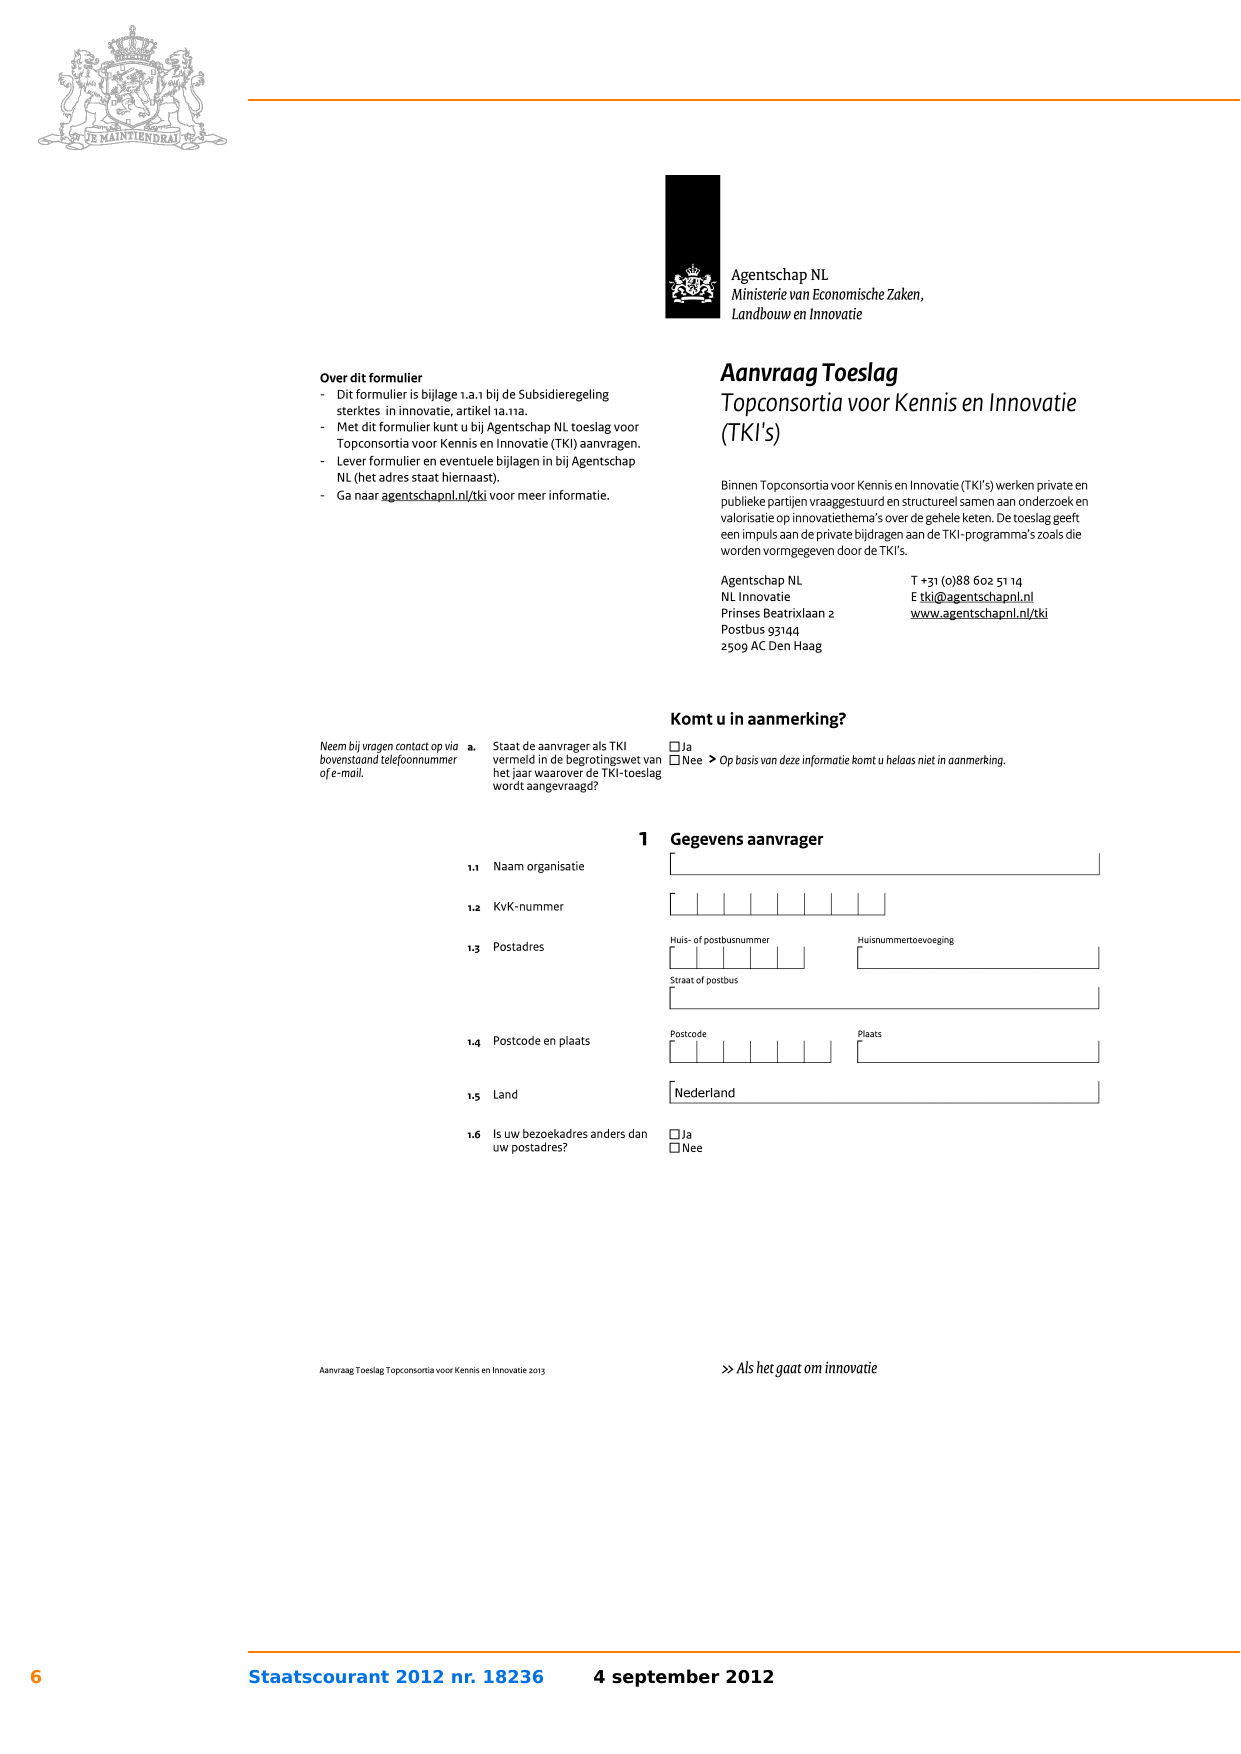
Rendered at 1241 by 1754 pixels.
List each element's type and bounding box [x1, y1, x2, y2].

picture [38, 25, 227, 150]
picture [248, 155, 1134, 1407]
